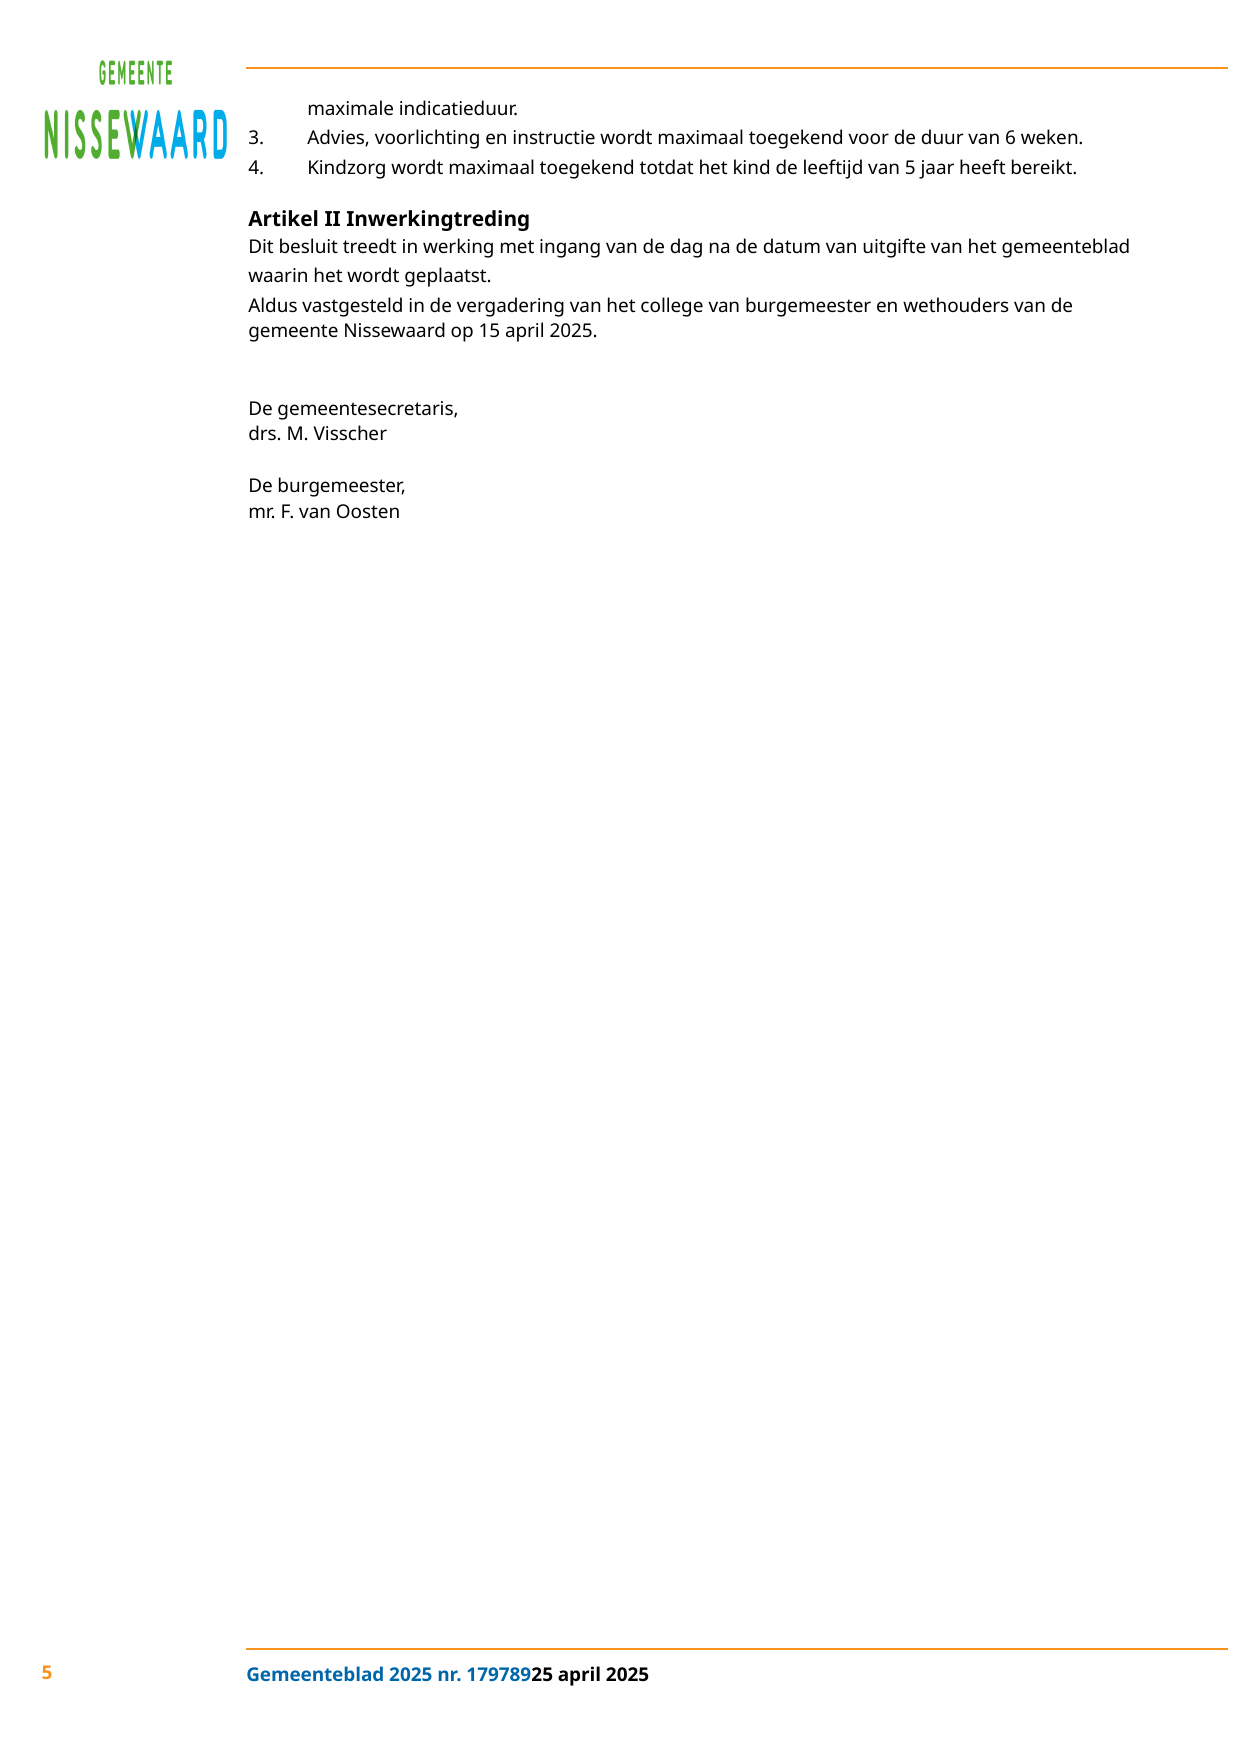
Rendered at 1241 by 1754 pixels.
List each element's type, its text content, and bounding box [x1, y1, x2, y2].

text drs. M. Visscher [248, 421, 1152, 446]
picture [41, 47, 231, 172]
text De burgemeester, [248, 472, 1152, 498]
list Kindzorg wordt maximaal toegekend totdat het kind de leeftijd van 5 jaar heeft bereikt. [248, 154, 1152, 180]
text Artikel II Inwerkingtreding [248, 204, 1152, 233]
list maximale indicatieduur. [248, 95, 1152, 121]
text mr. F. van Oosten [248, 498, 1152, 523]
text Aldus vastgesteld in de vergadering van het college van burgemeester en wethouders van de gemeente Nissewaard op 15 april 2025. [248, 292, 1152, 343]
text De gemeentesecretaris, [248, 395, 1152, 421]
text Dit besluit treedt in werking met ingang van de dag na de datum van uitgifte van het gemeenteblad waarin het wordt geplaatst. [248, 233, 1152, 288]
list Advies, voorlichting en instructie wordt maximaal toegekend voor de duur van 6 weken. [248, 124, 1152, 150]
